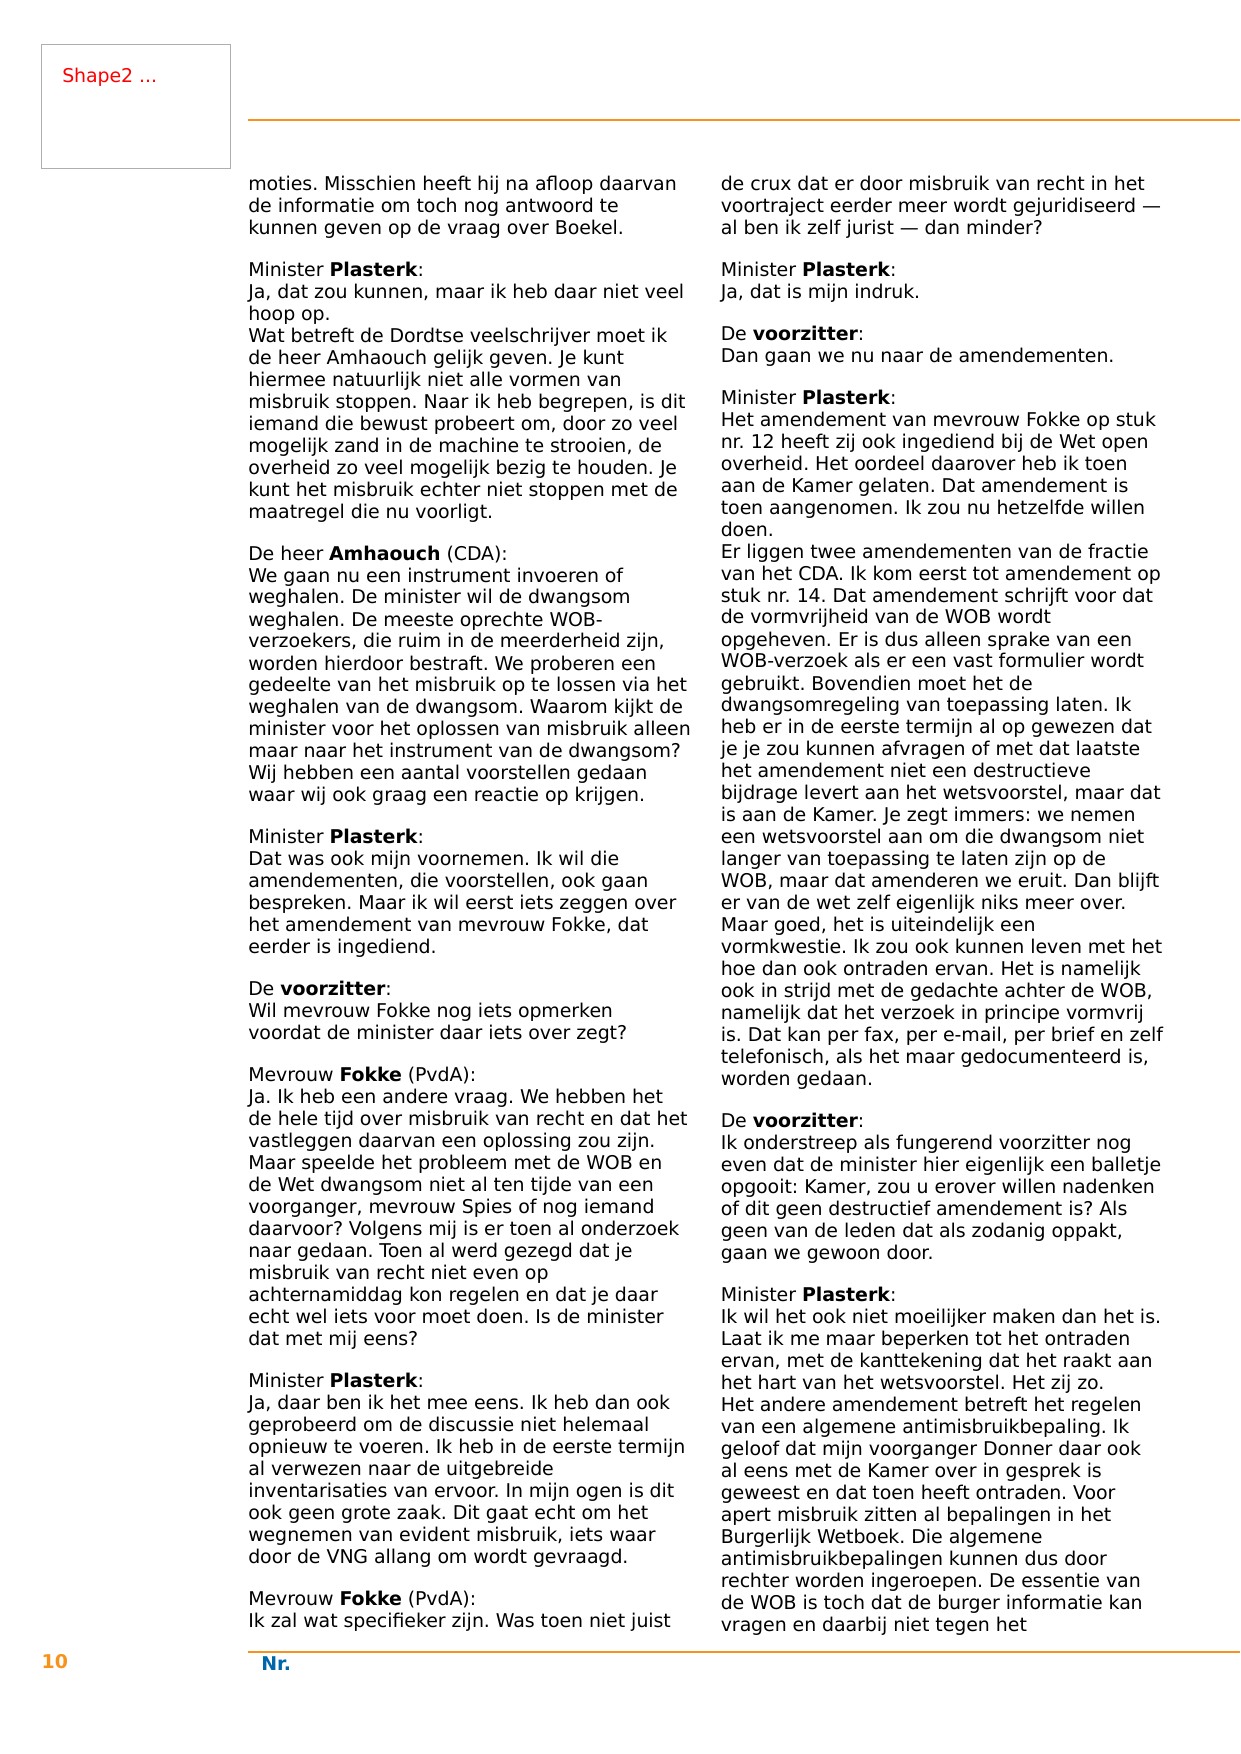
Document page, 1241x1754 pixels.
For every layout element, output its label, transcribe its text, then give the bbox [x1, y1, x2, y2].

text Er liggen twee amendementen van de fractie van het CDA. Ik kom eerst tot amendement op stuk nr. 14. Dat amendement schrijft voor dat de vormvrijheid van de WOB wordt opgeheven. Er is dus alleen sprake van een WOB-verzoek als er een vast formulier wordt gebruikt. Bovendien moet het de dwangsomregeling van toepassing laten. Ik heb er in de eerste termijn al op gewezen dat je je zou kunnen afvragen of met dat laatste het amendement niet een destructieve bijdrage levert aan het wetsvoorstel, maar dat is aan de Kamer. Je zegt immers: we nemen een wetsvoorstel aan om die dwangsom niet langer van toepassing te laten zijn op de WOB, maar dat amenderen we eruit. Dan blijft er van de wet zelf eigenlijk niks meer over. Maar goed, het is uiteindelijk een vormkwestie. Ik zou ook kunnen leven met het hoe dan ook ontraden ervan. Het is namelijk ook in strijd met de gedachte achter de WOB, namelijk dat het verzoek in principe vormvrij is. Dat kan per fax, per e-mail, per brief en zelf telefonisch, als het maar gedocumenteerd is, worden gedaan. [721, 541, 1163, 1090]
text Ja, dat is mijn indruk. [721, 281, 1163, 303]
text Dat was ook mijn voornemen. Ik wil die amendementen, die voorstellen, ook gaan bespreken. Maar ik wil eerst iets zeggen over het amendement van mevrouw Fokke, dat eerder is ingediend. [248, 848, 691, 958]
text Minister Plasterk: [248, 826, 691, 848]
text Minister Plasterk: [248, 259, 691, 281]
text De heer Amhaouch (CDA): [248, 542, 691, 564]
text Ik onderstreep als fungerend voorzitter nog even dat de minister hier eigenlijk een balletje opgooit: Kamer, zou u erover willen nadenken of dit geen destructief amendement is? Als geen van de leden dat als zodanig oppakt, gaan we gewoon door. [721, 1132, 1163, 1264]
text Het amendement van mevrouw Fokke op stuk nr. 12 heeft zij ook ingediend bij de Wet open overheid. Het oordeel daarover heb ik toen aan de Kamer gelaten. Dat amendement is toen aangenomen. Ik zou nu hetzelfde willen doen. [721, 409, 1163, 541]
text Minister Plasterk: [721, 1284, 1163, 1306]
text Ja, dat zou kunnen, maar ik heb daar niet veel hoop op. [248, 281, 691, 325]
text Minister Plasterk: [721, 387, 1163, 409]
text de crux dat er door misbruik van recht in het voortraject eerder meer wordt gejuridiseerd — al ben ik zelf jurist — dan minder? [721, 173, 1163, 239]
text We gaan nu een instrument invoeren of weghalen. De minister wil de dwangsom weghalen. De meeste oprechte WOB-verzoekers, die ruim in de meerderheid zijn, worden hierdoor bestraft. We proberen een gedeelte van het misbruik op te lossen via het weghalen van de dwangsom. Waarom kijkt de minister voor het oplossen van misbruik alleen maar naar het instrument van de dwangsom? Wij hebben een aantal voorstellen gedaan waar wij ook graag een reactie op krijgen. [248, 564, 691, 806]
text De voorzitter: [248, 978, 691, 1000]
text Wil mevrouw Fokke nog iets opmerken voordat de minister daar iets over zegt? [248, 1000, 691, 1044]
text Mevrouw Fokke (PvdA): [248, 1588, 691, 1609]
text Ja. Ik heb een andere vraag. We hebben het de hele tijd over misbruik van recht en dat het vastleggen daarvan een oplossing zou zijn. Maar speelde het probleem met de WOB en de Wet dwangsom niet al ten tijde van een voorganger, mevrouw Spies of nog iemand daarvoor? Volgens mij is er toen al onderzoek naar gedaan. Toen al werd gezegd dat je misbruik van recht niet even op achternamiddag kon regelen en dat je daar echt wel iets voor moet doen. Is de minister dat met mij eens? [248, 1086, 691, 1350]
text De voorzitter: [721, 1110, 1163, 1132]
text Minister Plasterk: [721, 259, 1163, 281]
text Ik zal wat specifieker zijn. Was toen niet juist [248, 1609, 691, 1632]
text Dan gaan we nu naar de amendementen. [721, 345, 1163, 367]
text Mevrouw Fokke (PvdA): [248, 1064, 691, 1086]
text moties. Misschien heeft hij na afloop daarvan de informatie om toch nog antwoord te kunnen geven op de vraag over Boekel. [248, 173, 691, 239]
text Ik wil het ook niet moeilijker maken dan het is. Laat ik me maar beperken tot het ontraden ervan, met de kanttekening dat het raakt aan het hart van het wetsvoorstel. Het zij zo. [721, 1306, 1163, 1394]
text De voorzitter: [721, 323, 1163, 345]
text Het andere amendement betreft het regelen van een algemene antimisbruikbepaling. Ik geloof dat mijn voorganger Donner daar ook al eens met de Kamer over in gesprek is geweest en dat toen heeft ontraden. Voor apert misbruik zitten al bepalingen in het Burgerlijk Wetboek. Die algemene antimisbruikbepalingen kunnen dus door rechter worden ingeroepen. De essentie van de WOB is toch dat de burger informatie kan vragen en daarbij niet tegen het [721, 1394, 1163, 1636]
text Ja, daar ben ik het mee eens. Ik heb dan ook geprobeerd om de discussie niet helemaal opnieuw te voeren. Ik heb in de eerste termijn al verwezen naar de uitgebreide inventarisaties van ervoor. In mijn ogen is dit ook geen grote zaak. Dit gaat echt om het wegnemen van evident misbruik, iets waar door de VNG allang om wordt gevraagd. [248, 1392, 691, 1568]
text Minister Plasterk: [248, 1370, 691, 1392]
text Wat betreft de Dordtse veelschrijver moet ik de heer Amhaouch gelijk geven. Je kunt hiermee natuurlijk niet alle vormen van misbruik stoppen. Naar ik heb begrepen, is dit iemand die bewust probeert om, door zo veel mogelijk zand in de machine te strooien, de overheid zo veel mogelijk bezig te houden. Je kunt het misbruik echter niet stoppen met de maatregel die nu voorligt. [248, 325, 691, 522]
